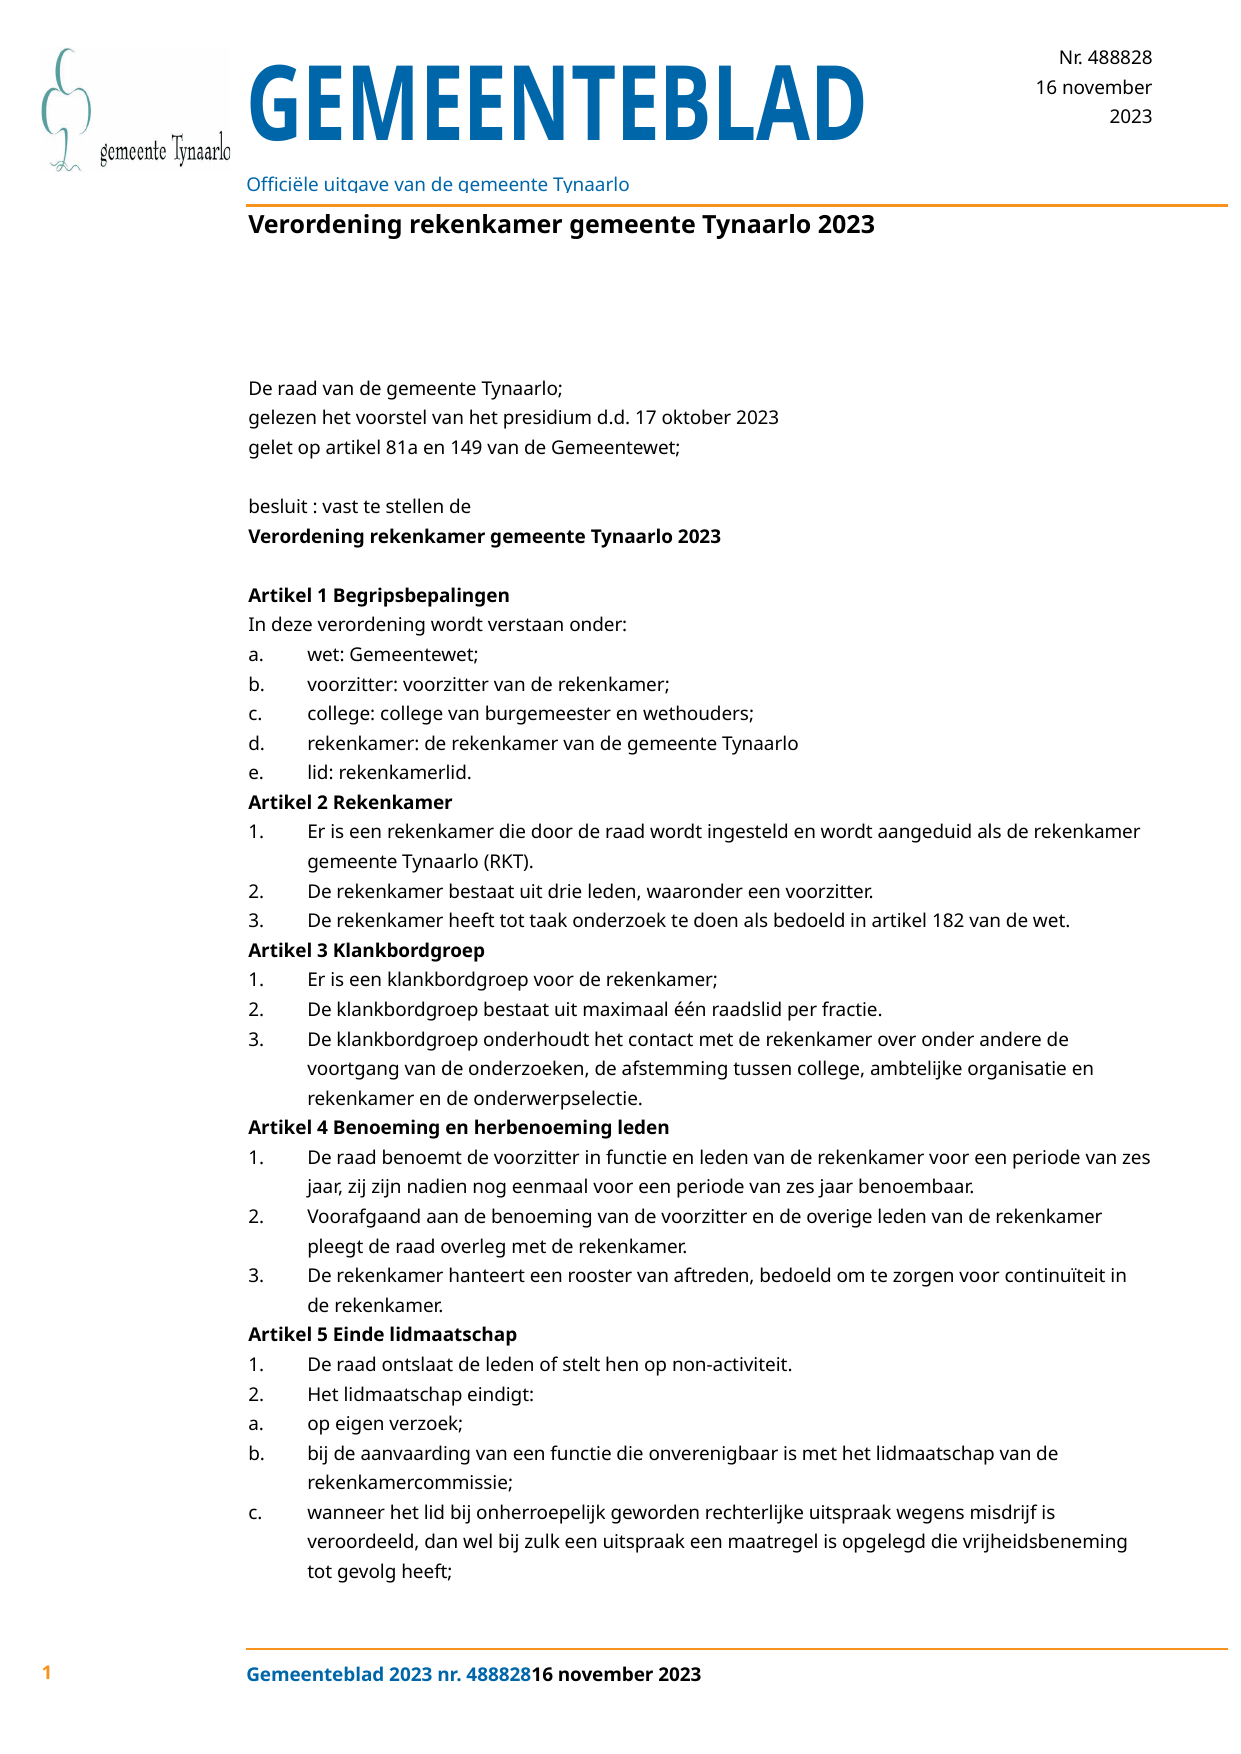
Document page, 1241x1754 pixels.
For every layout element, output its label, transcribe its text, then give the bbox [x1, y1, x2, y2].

list De rekenkamer heeft tot taak onderzoek te doen als bedoeld in artikel 182 van de wet. [248, 907, 1152, 933]
text Artikel 4 Benoeming en herbenoeming leden [248, 1114, 1152, 1140]
picture [41, 47, 231, 172]
text Artikel 5 Einde lidmaatschap [248, 1322, 1152, 1347]
text besluit : vast te stellen de [248, 493, 1152, 519]
text Artikel 3 Klankbordgroep [248, 937, 1152, 963]
list Het lidmaatschap eindigt: [248, 1381, 1152, 1406]
text De raad van de gemeente Tynaarlo; [248, 375, 1152, 401]
text Verordening rekenkamer gemeente Tynaarlo 2023 [248, 207, 1152, 241]
list wanneer het lid bij onherroepelijk geworden rechterlijke uitspraak wegens misdrijf is veroordeeld, dan wel bij zulk een uitspraak een maatregel is opgelegd die vrijheidsbeneming tot gevolg heeft; [248, 1499, 1152, 1584]
text Artikel 1 Begripsbepalingen [248, 582, 1152, 608]
text gelezen het voorstel van het presidium d.d. 17 oktober 2023 [248, 404, 1152, 430]
list bij de aanvaarding van een functie die onverenigbaar is met het lidmaatschap van de rekenkamercommissie; [248, 1440, 1152, 1495]
list rekenkamer: de rekenkamer van de gemeente Tynaarlo [248, 730, 1152, 756]
list college: college van burgemeester en wethouders; [248, 700, 1152, 726]
text gelet op artikel 81a en 149 van de Gemeentewet; [248, 434, 1152, 460]
list wet: Gemeentewet; [248, 641, 1152, 667]
list voorzitter: voorzitter van de rekenkamer; [248, 671, 1152, 696]
text In deze verordening wordt verstaan onder: [248, 612, 1152, 637]
text Artikel 2 Rekenkamer [248, 789, 1152, 815]
list De klankbordgroep onderhoudt het contact met de rekenkamer over onder andere de voortgang van de onderzoeken, de afstemming tussen college, ambtelijke organisatie en rekenkamer en de onderwerpselectie. [248, 1026, 1152, 1111]
list Voorafgaand aan de benoeming van de voorzitter en de overige leden van de rekenkamer pleegt de raad overleg met de rekenkamer. [248, 1203, 1152, 1258]
list Er is een klankbordgroep voor de rekenkamer; [248, 967, 1152, 992]
list De klankbordgroep bestaat uit maximaal één raadslid per fractie. [248, 996, 1152, 1022]
list De rekenkamer hanteert een rooster van aftreden, bedoeld om te zorgen voor continuïteit in de rekenkamer. [248, 1262, 1152, 1318]
list De raad benoemt de voorzitter in functie en leden van de rekenkamer voor een periode van zes jaar, zij zijn nadien nog eenmaal voor een periode van zes jaar benoembaar. [248, 1144, 1152, 1199]
text Verordening rekenkamer gemeente Tynaarlo 2023 [248, 523, 1152, 548]
list De raad ontslaat de leden of stelt hen op non-activiteit. [248, 1351, 1152, 1377]
list op eigen verzoek; [248, 1410, 1152, 1436]
list De rekenkamer bestaat uit drie leden, waaronder een voorzitter. [248, 878, 1152, 903]
list Er is een rekenkamer die door de raad wordt ingesteld en wordt aangeduid als de rekenkamer gemeente Tynaarlo (RKT). [248, 819, 1152, 874]
list lid: rekenkamerlid. [248, 759, 1152, 785]
